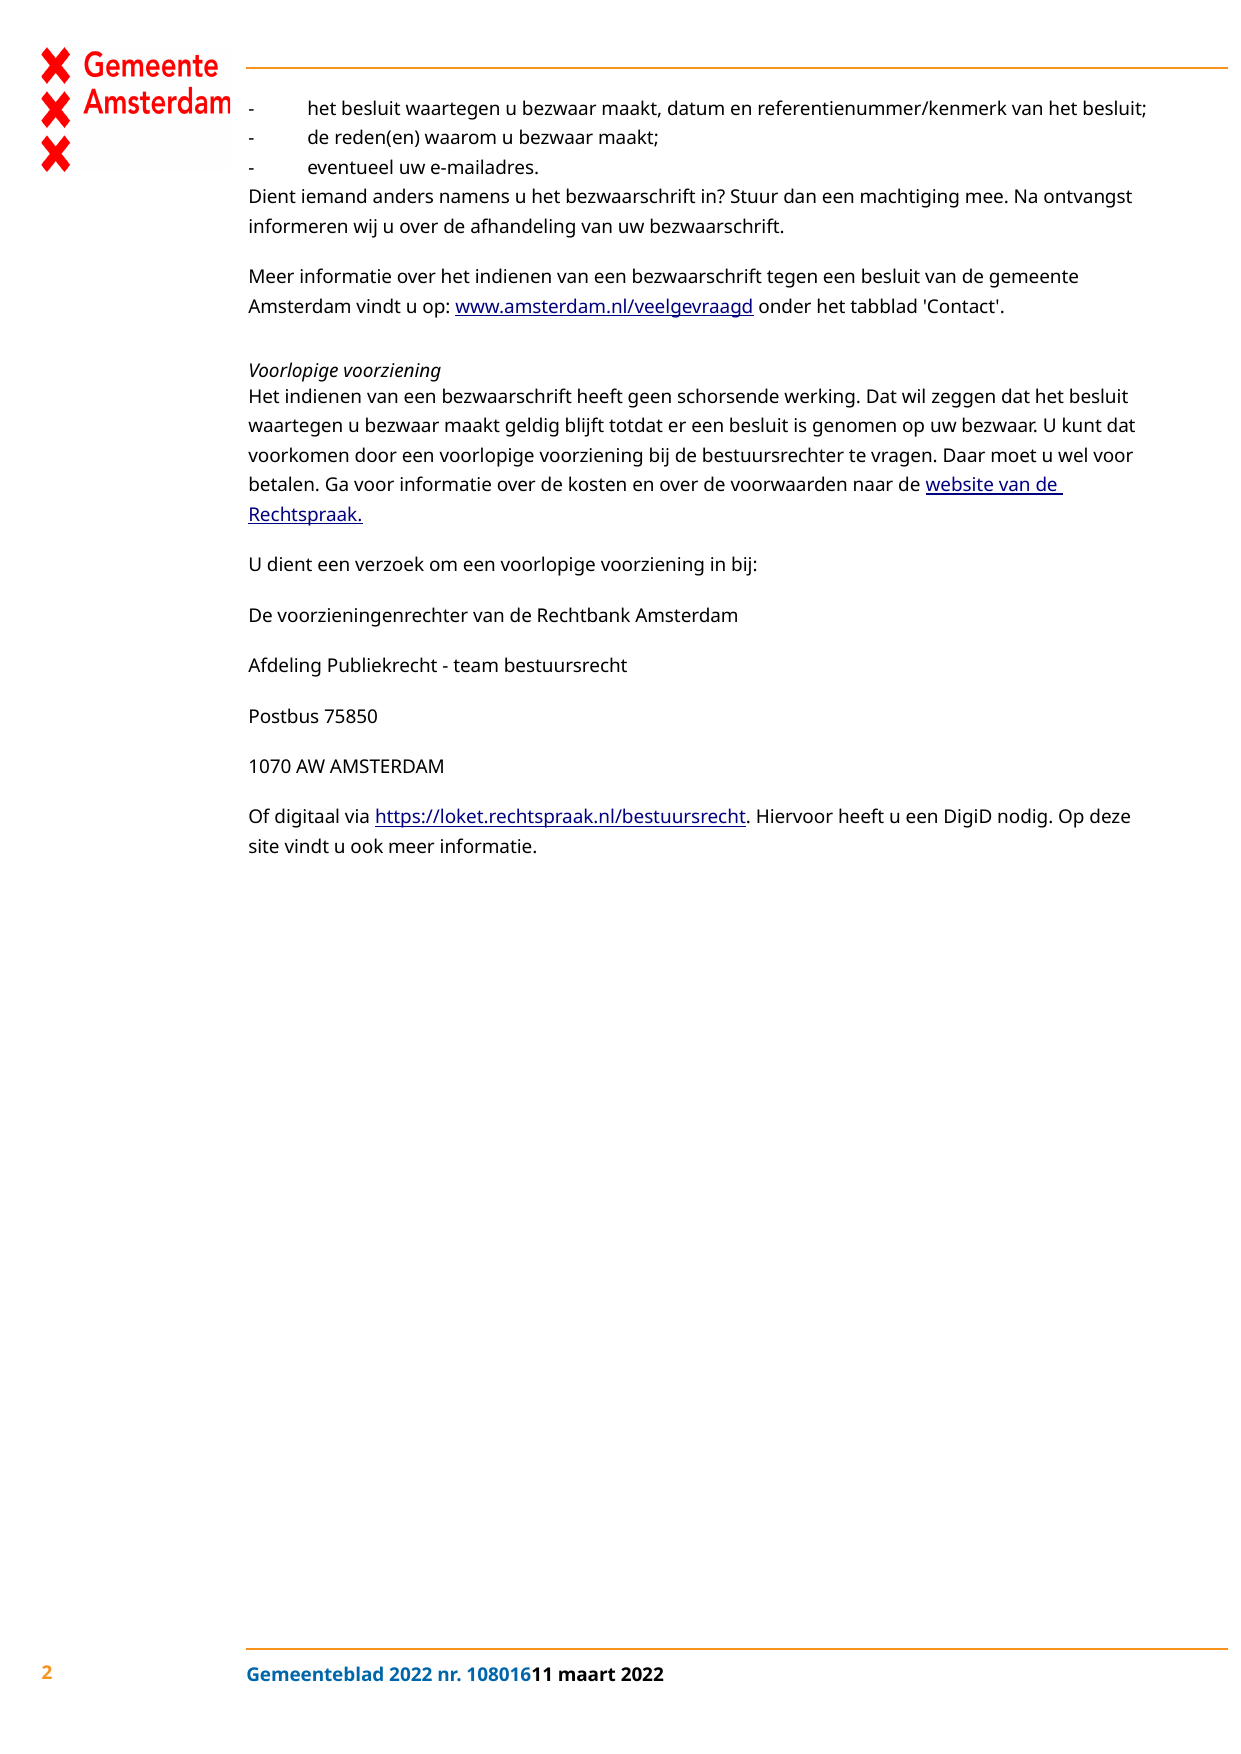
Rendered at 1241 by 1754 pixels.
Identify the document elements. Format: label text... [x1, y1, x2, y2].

text Postbus 75850 [248, 703, 1152, 728]
text Het indienen van een bezwaarschrift heeft geen schorsende werking. Dat wil zeggen dat het besluit waartegen u bezwaar maakt geldig blijft totdat er een besluit is genomen op uw bezwaar. U kunt dat voorkomen door een voorlopige voorziening bij de bestuursrechter te vragen. Daar moet u wel voor betalen. Ga voor informatie over de kosten en over de voorwaarden naar de website van de Rechtspraak. [248, 383, 1152, 527]
list eventueel uw e-mailadres. [248, 154, 1152, 180]
picture [41, 47, 231, 172]
text Afdeling Publiekrecht - team bestuursrecht [248, 652, 1152, 678]
text 1070 AW AMSTERDAM [248, 753, 1152, 779]
text Meer informatie over het indienen van een bezwaarschrift tegen een besluit van de gemeente Amsterdam vindt u op: www.amsterdam.nl/veelgevraagd onder het tabblad 'Contact'. [248, 263, 1152, 319]
list de reden(en) waarom u bezwaar maakt; [248, 124, 1152, 150]
list het besluit waartegen u bezwaar maakt, datum en referentienummer/kenmerk van het besluit; [248, 95, 1152, 121]
text Dient iemand anders namens u het bezwaarschrift in? Stuur dan een machtiging mee. Na ontvangst informeren wij u over de afhandeling van uw bezwaarschrift. [248, 183, 1152, 239]
text U dient een verzoek om een voorlopige voorziening in bij: [248, 552, 1152, 577]
text Voorlopige voorziening [248, 357, 1152, 383]
text Of digitaal via https://loket.rechtspraak.nl/bestuursrecht. Hiervoor heeft u een DigiD nodig. Op deze site vindt u ook meer informatie. [248, 804, 1152, 859]
text De voorzieningenrechter van de Rechtbank Amsterdam [248, 602, 1152, 628]
